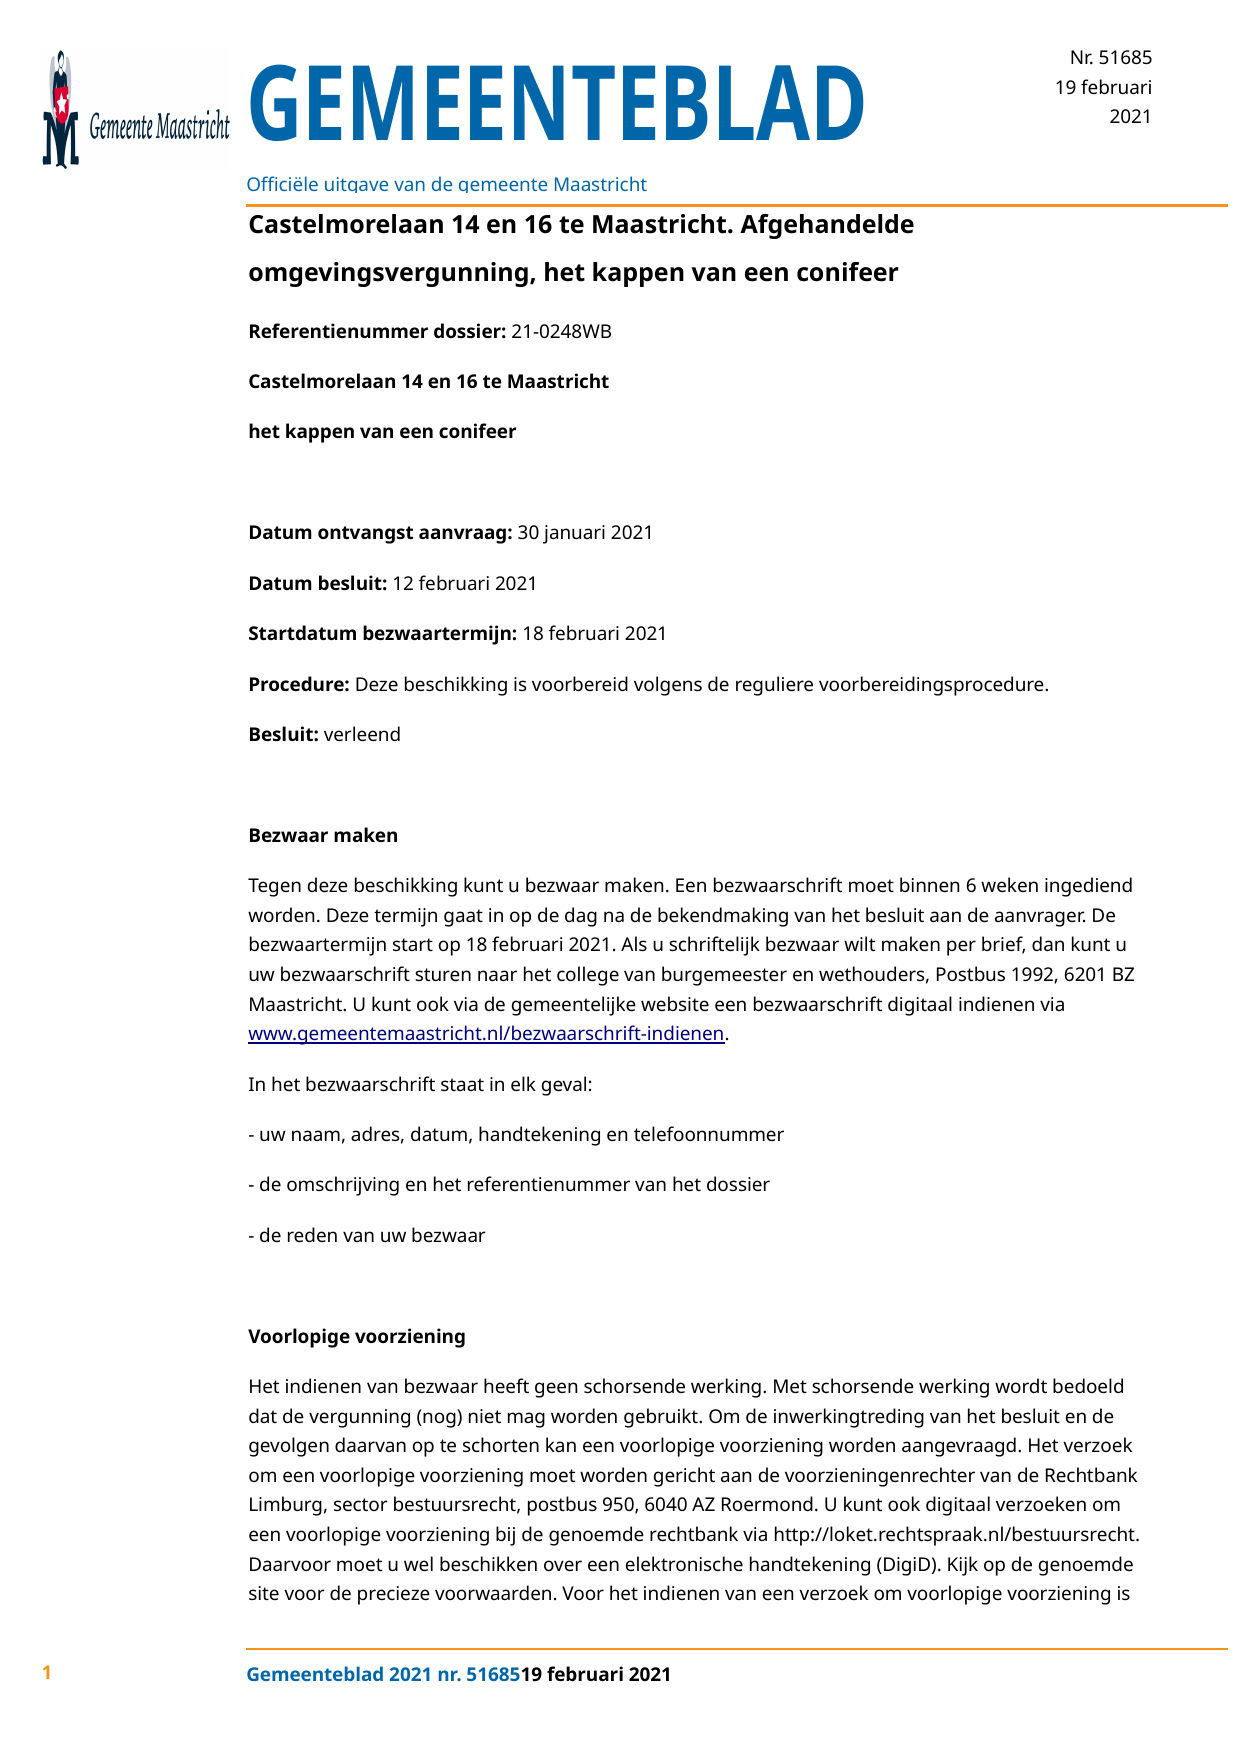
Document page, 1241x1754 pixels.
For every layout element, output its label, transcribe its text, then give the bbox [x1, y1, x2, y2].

text Startdatum bezwaartermijn: 18 februari 2021 [248, 620, 1152, 646]
text het kappen van een conifeer [248, 419, 1152, 444]
text Bezwaar maken [248, 822, 1152, 848]
text In het bezwaarschrift staat in elk geval: [248, 1071, 1152, 1097]
text Besluit: verleend [248, 721, 1152, 747]
text Datum besluit: 12 februari 2021 [248, 570, 1152, 596]
text Castelmorelaan 14 en 16 te Maastricht [248, 368, 1152, 394]
text Het indienen van bezwaar heeft geen schorsende werking. Met schorsende werking wordt bedoeld dat de vergunning (nog) niet mag worden gebruikt. Om de inwerkingtreding van het besluit en de gevolgen daarvan op te schorten kan een voorlopige voorziening worden aangevraagd. Het verzoek om een voorlopige voorziening moet worden gericht aan de voorzieningenrechter van de Rechtbank Limburg, sector bestuursrecht, postbus 950, 6040 AZ Roermond. U kunt ook digitaal verzoeken om een voorlopige voorziening bij de genoemde rechtbank via http://loket.rechtspraak.nl/bestuursrecht. Daarvoor moet u wel beschikken over een elektronische handtekening (DigiD). Kijk op de genoemde site voor de precieze voorwaarden. Voor het indienen van een verzoek om voorlopige voorziening is [248, 1373, 1152, 1606]
text Referentienummer dossier: 21-0248WB [248, 318, 1152, 344]
picture [41, 47, 231, 172]
text - de omschrijving en het referentienummer van het dossier [248, 1172, 1152, 1197]
text - uw naam, adres, datum, handtekening en telefoonnummer [248, 1121, 1152, 1147]
text Datum ontvangst aanvraag: 30 januari 2021 [248, 519, 1152, 545]
text Voorlopige voorziening [248, 1323, 1152, 1349]
text Tegen deze beschikking kunt u bezwaar maken. Een bezwaarschrift moet binnen 6 weken ingediend worden. Deze termijn gaat in op de dag na de bekendmaking van het besluit aan de aanvrager. De bezwaartermijn start op 18 februari 2021. Als u schriftelijk bezwaar wilt maken per brief, dan kunt u uw bezwaarschrift sturen naar het college van burgemeester en wethouders, Postbus 1992, 6201 BZ Maastricht. U kunt ook via de gemeentelijke website een bezwaarschrift digitaal indienen via www.gemeentemaastricht.nl/bezwaarschrift-indienen. [248, 872, 1152, 1046]
text Procedure: Deze beschikking is voorbereid volgens de reguliere voorbereidingsprocedure. [248, 671, 1152, 697]
text - de reden van uw bezwaar [248, 1222, 1152, 1248]
text Castelmorelaan 14 en 16 te Maastricht. Afgehandelde omgevingsvergunning, het kappen van een conifeer [248, 207, 1152, 288]
